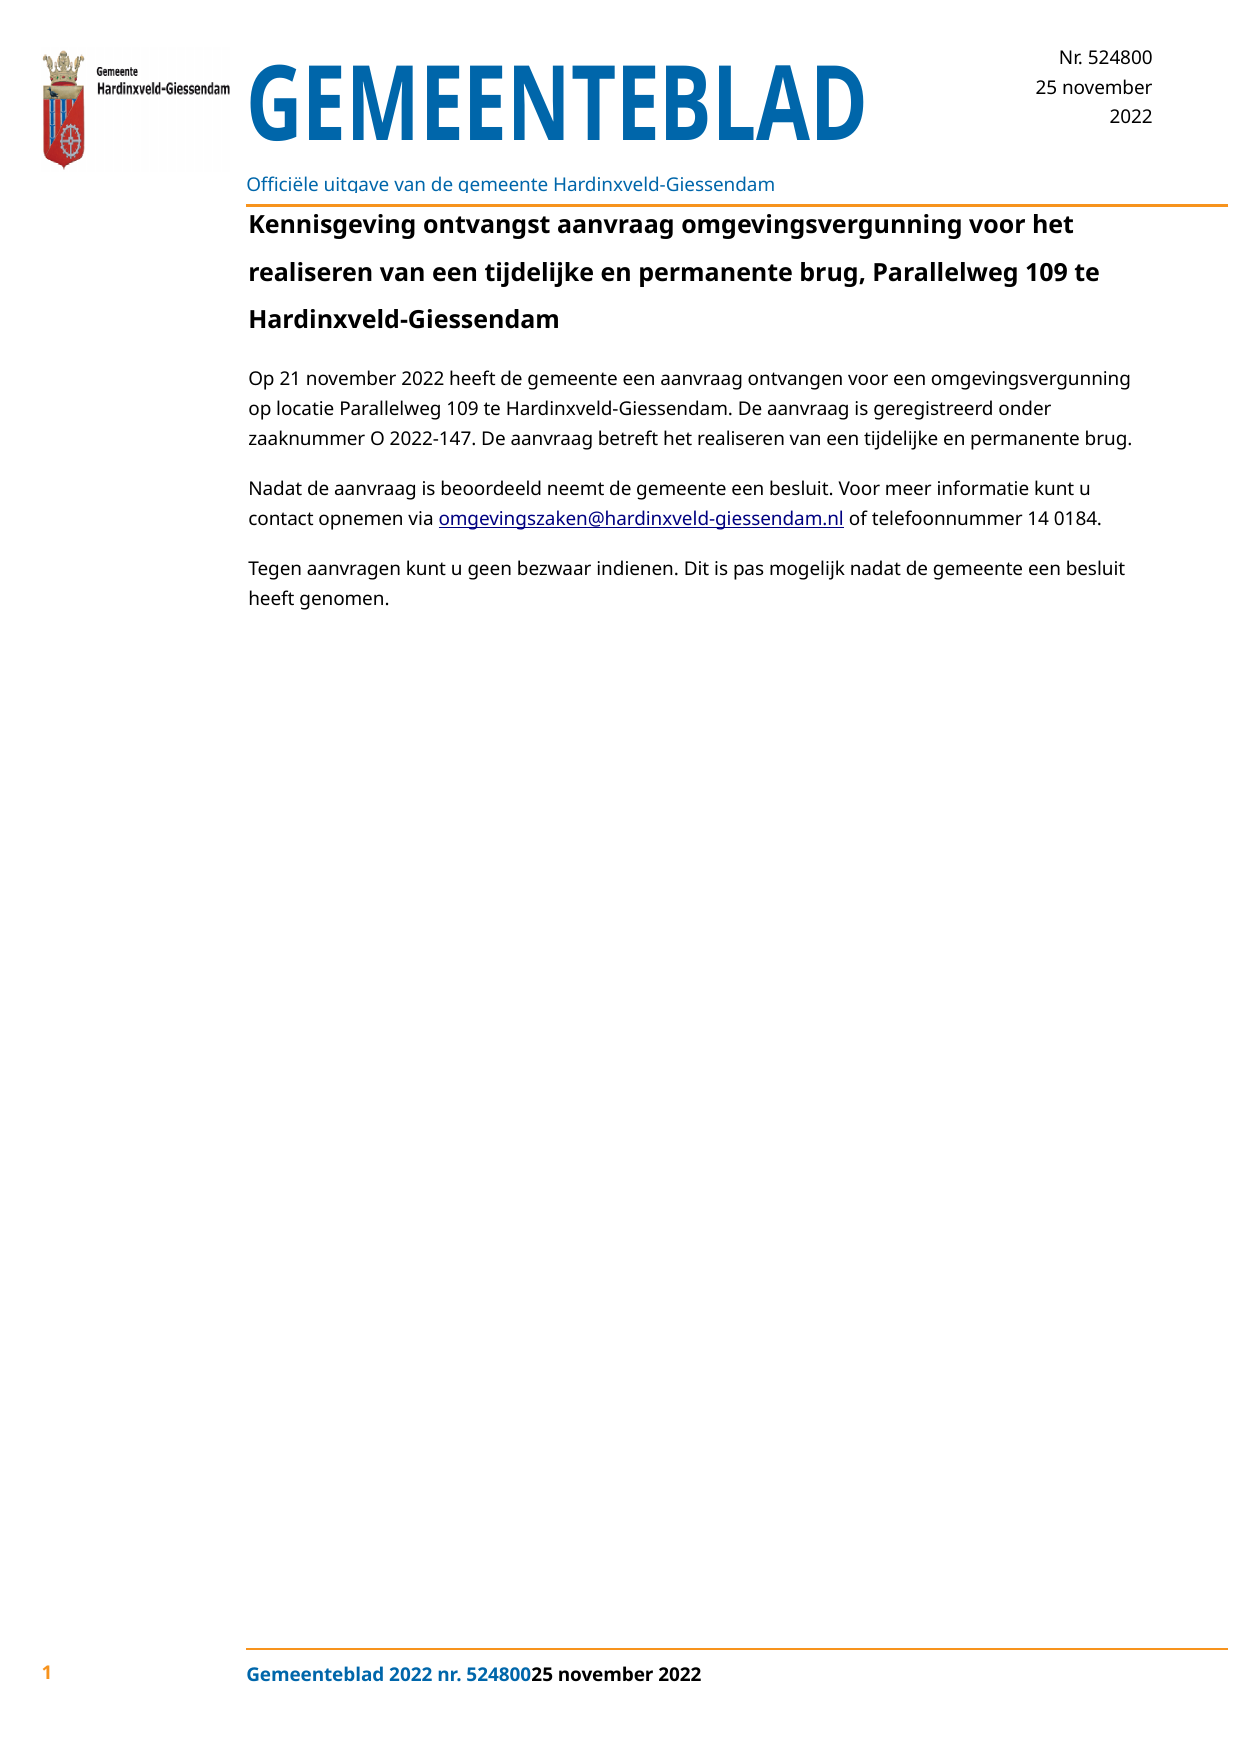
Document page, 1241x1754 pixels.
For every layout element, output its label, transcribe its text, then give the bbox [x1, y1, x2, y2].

text Nadat de aanvraag is beoordeeld neemt de gemeente een besluit. Voor meer informatie kunt u contact opnemen via omgevingszaken@hardinxveld-giessendam.nl of telefoonnummer 14 0184. [248, 475, 1152, 530]
text Tegen aanvragen kunt u geen bezwaar indienen. Dit is pas mogelijk nadat de gemeente een besluit heeft genomen. [248, 555, 1152, 610]
text Kennisgeving ontvangst aanvraag omgevingsvergunning voor het realiseren van een tijdelijke en permanente brug, Parallelweg 109 te Hardinxveld-Giessendam [248, 207, 1152, 336]
picture [41, 47, 231, 172]
text Op 21 november 2022 heeft de gemeente een aanvraag ontvangen voor een omgevingsvergunning op locatie Parallelweg 109 te Hardinxveld-Giessendam. De aanvraag is geregistreerd onder zaaknummer O 2022-147. De aanvraag betreft het realiseren van een tijdelijke en permanente brug. [248, 366, 1152, 450]
